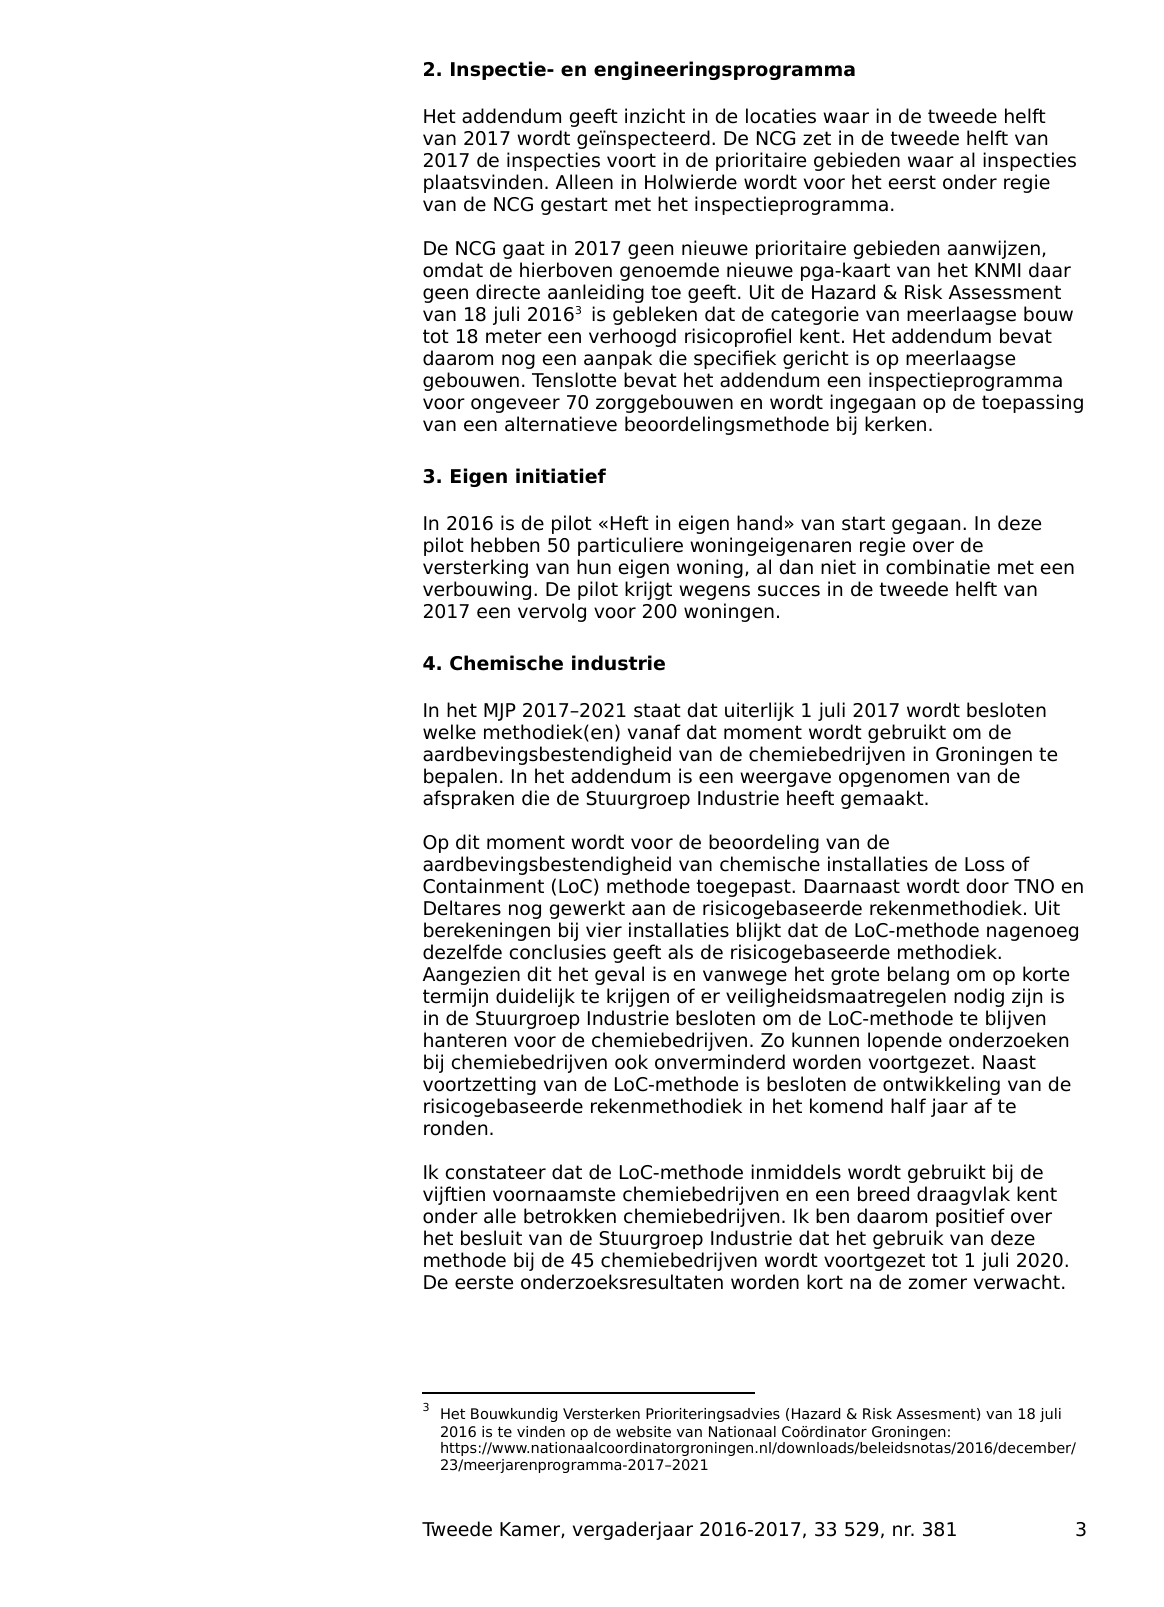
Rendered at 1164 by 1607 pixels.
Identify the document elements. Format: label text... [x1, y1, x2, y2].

subtitle 2. Inspectie- en engineeringsprogramma [422, 59, 1087, 81]
text Het addendum geeft inzicht in de locaties waar in de tweede helft van 2017 wordt geïnspecteerd. De NCG zet in de tweede helft van 2017 de inspecties voort in de prioritaire gebieden waar al inspecties plaatsvinden. Alleen in Holwierde wordt voor het eerst onder regie van de NCG gestart met het inspectieprogramma. [422, 106, 1087, 216]
text In het MJP 2017–2021 staat dat uiterlijk 1 juli 2017 wordt besloten welke methodiek(en) vanaf dat moment wordt gebruikt om de aardbevingsbestendigheid van de chemiebedrijven in Groningen te bepalen. In het addendum is een weergave opgenomen van de afspraken die de Stuurgroep Industrie heeft gemaakt. [422, 700, 1087, 810]
text Het Bouwkundig Versterken Prioriteringsadvies (Hazard & Risk Assesment) van 18 juli 2016 is te vinden op de website van Nationaal Coördinator Groningen: https://www.nationaalcoordinatorgroningen.nl/downloads/beleidsnotas/2016/december/23/meerjarenprogramma-2017–2021 [422, 1402, 1087, 1474]
text De NCG gaat in 2017 geen nieuwe prioritaire gebieden aanwijzen, omdat de hierboven genoemde nieuwe pga-kaart van het KNMI daar geen directe aanleiding toe geeft. Uit de Hazard & Risk Assessment van 18 juli 2016 is gebleken dat de categorie van meerlaagse bouw tot 18 meter een verhoogd risicoprofiel kent. Het addendum bevat daarom nog een aanpak die specifiek gericht is op meerlaagse gebouwen. Tenslotte bevat het addendum een inspectieprogramma voor ongeveer 70 zorggebouwen en wordt ingegaan op de toepassing van een alternatieve beoordelingsmethode bij kerken. [422, 238, 1087, 436]
text In 2016 is de pilot «Heft in eigen hand» van start gegaan. In deze pilot hebben 50 particuliere woningeigenaren regie over de versterking van hun eigen woning, al dan niet in combinatie met een verbouwing. De pilot krijgt wegens succes in de tweede helft van 2017 een vervolg voor 200 woningen. [422, 513, 1087, 623]
subtitle 3. Eigen initiatief [422, 466, 1087, 488]
subtitle 4. Chemische industrie [422, 653, 1087, 675]
text Op dit moment wordt voor de beoordeling van de aardbevingsbestendigheid van chemische installaties de Loss of Containment (LoC) methode toegepast. Daarnaast wordt door TNO en Deltares nog gewerkt aan de risicogebaseerde rekenmethodiek. Uit berekeningen bij vier installaties blijkt dat de LoC-methode nagenoeg dezelfde conclusies geeft als de risicogebaseerde methodiek. Aangezien dit het geval is en vanwege het grote belang om op korte termijn duidelijk te krijgen of er veiligheidsmaatregelen nodig zijn is in de Stuurgroep Industrie besloten om de LoC-methode te blijven hanteren voor de chemiebedrijven. Zo kunnen lopende onderzoeken bij chemiebedrijven ook onverminderd worden voortgezet. Naast voortzetting van de LoC-methode is besloten de ontwikkeling van de risicogebaseerde rekenmethodiek in het komend half jaar af te ronden. [422, 832, 1087, 1139]
text Ik constateer dat de LoC-methode inmiddels wordt gebruikt bij de vijftien voornaamste chemiebedrijven en een breed draagvlak kent onder alle betrokken chemiebedrijven. Ik ben daarom positief over het besluit van de Stuurgroep Industrie dat het gebruik van deze methode bij de 45 chemiebedrijven wordt voortgezet tot 1 juli 2020. De eerste onderzoeksresultaten worden kort na de zomer verwacht. [422, 1162, 1087, 1294]
